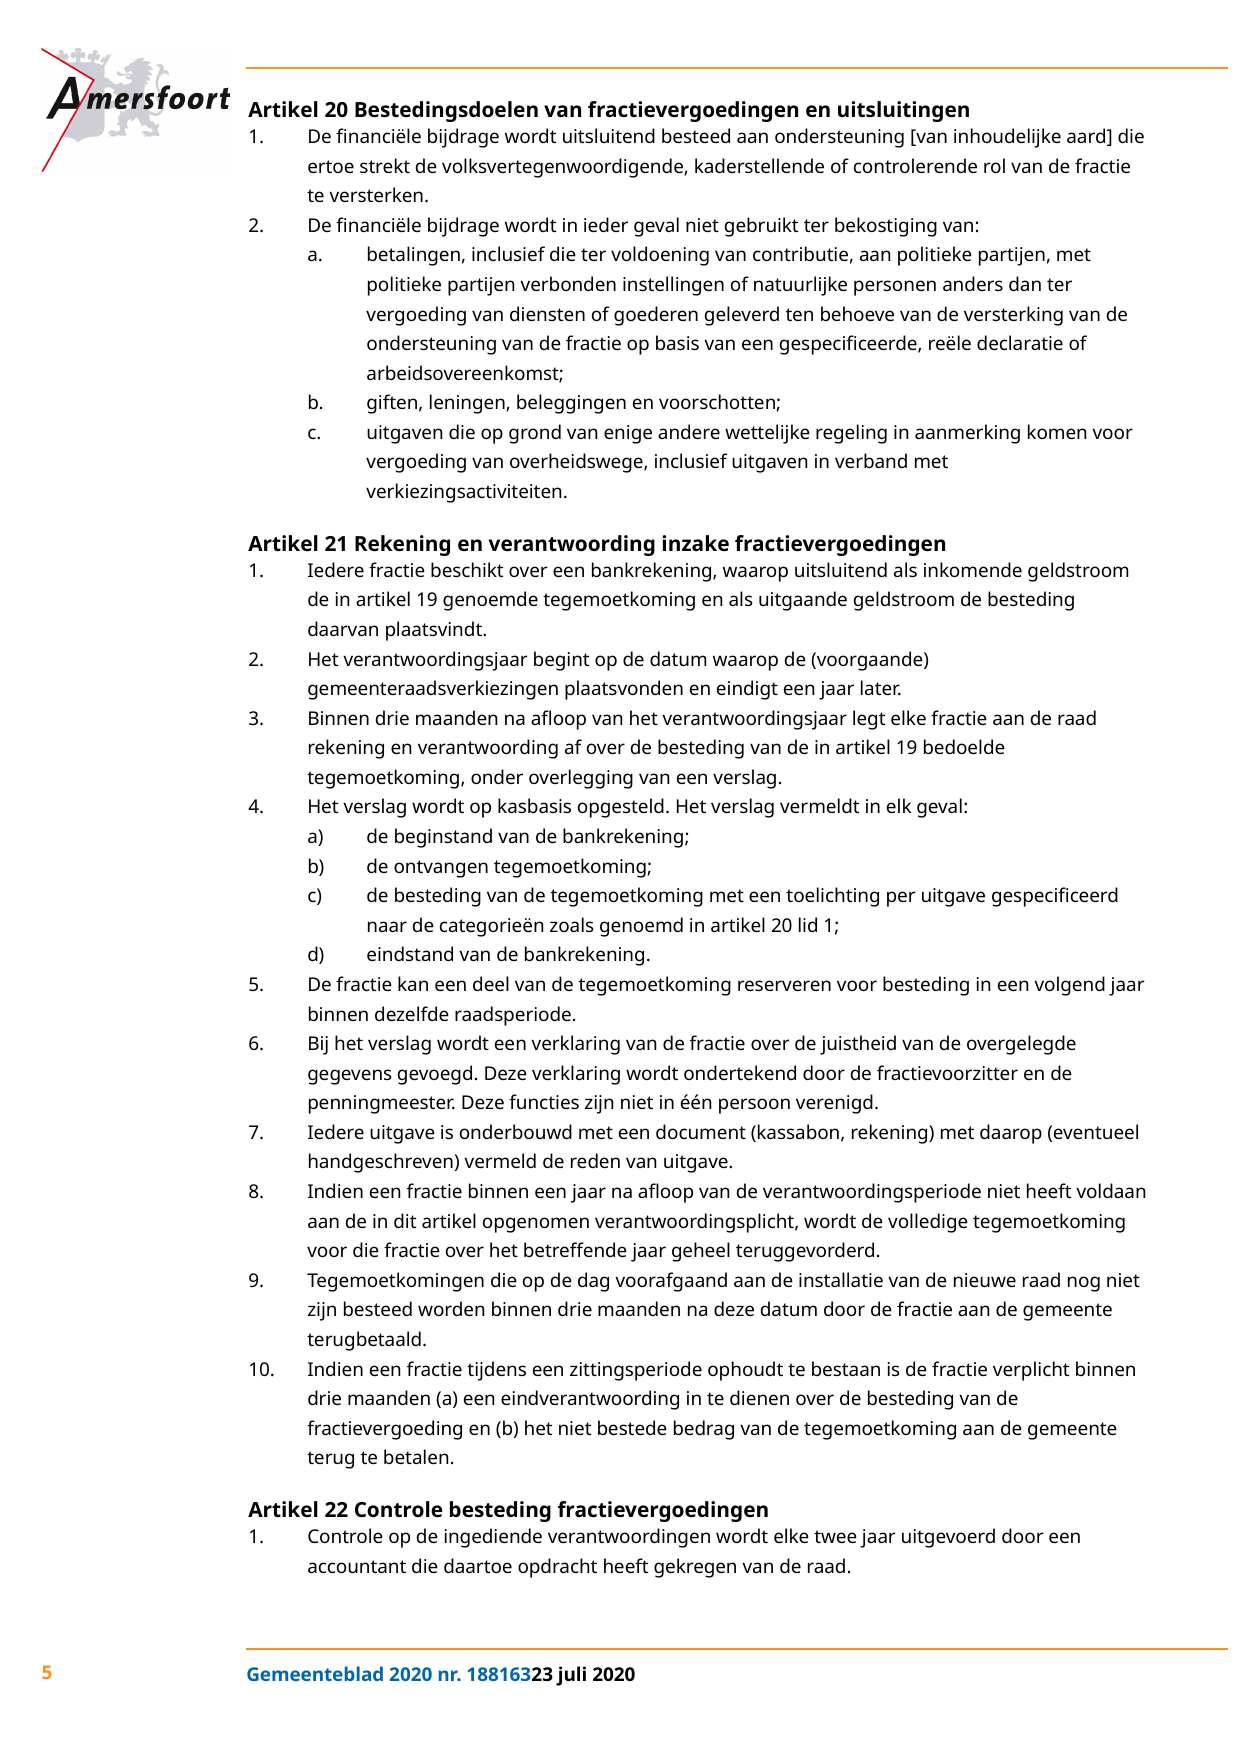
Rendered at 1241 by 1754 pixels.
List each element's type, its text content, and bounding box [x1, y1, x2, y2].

list de ontvangen tegemoetkoming; [307, 853, 1152, 879]
list Het verslag wordt op kasbasis opgesteld. Het verslag vermeldt in elk geval: [248, 794, 1152, 819]
list Indien een fractie tijdens een zittingsperiode ophoudt te bestaan is de fractie verplicht binnen drie maanden (a) een eindverantwoording in te dienen over de besteding van de fractievergoeding en (b) het niet bestede bedrag van de tegemoetkoming aan de gemeente terug te betalen. [248, 1356, 1152, 1470]
list De financiële bijdrage wordt uitsluitend besteed aan ondersteuning [van inhoudelijke aard] die ertoe strekt de volksvertegenwoordigende, kaderstellende of controlerende rol van de fractie te versterken. [248, 123, 1152, 208]
list betalingen, inclusief die ter voldoening van contributie, aan politieke partijen, met politieke partijen verbonden instellingen of natuurlijke personen anders dan ter vergoeding van diensten of goederen geleverd ten behoeve van de versterking van de ondersteuning van de fractie op basis van een gespecificeerde, reële declaratie of arbeidsovereenkomst; [307, 242, 1152, 386]
list Het verantwoordingsjaar begint op de datum waarop de (voorgaande) gemeenteraadsverkiezingen plaatsvonden en eindigt een jaar later. [248, 646, 1152, 701]
list eindstand van de bankrekening. [307, 942, 1152, 967]
list Controle op de ingediende verantwoordingen wordt elke twee jaar uitgevoerd door een accountant die daartoe opdracht heeft gekregen van de raad. [248, 1523, 1152, 1579]
list De financiële bijdrage wordt in ieder geval niet gebruikt ter bekostiging van: [248, 212, 1152, 238]
list Bij het verslag wordt een verklaring van de fractie over de juistheid van de overgelegde gegevens gevoegd. Deze verklaring wordt ondertekend door de fractievoorzitter en de penningmeester. Deze functies zijn niet in één persoon verenigd. [248, 1030, 1152, 1115]
text Artikel 21 Rekening en verantwoording inzake fractievergoedingen [248, 529, 1152, 557]
list De fractie kan een deel van de tegemoetkoming reserveren voor besteding in een volgend jaar binnen dezelfde raadsperiode. [248, 971, 1152, 1027]
text Artikel 22 Controle besteding fractievergoedingen [248, 1495, 1152, 1523]
list de besteding van de tegemoetkoming met een toelichting per uitgave gespecificeerd naar de categorieën zoals genoemd in artikel 20 lid 1; [307, 882, 1152, 938]
list Tegemoetkomingen die op de dag voorafgaand aan de installatie van de nieuwe raad nog niet zijn besteed worden binnen drie maanden na deze datum door de fractie aan de gemeente terugbetaald. [248, 1267, 1152, 1352]
list giften, leningen, beleggingen en voorschotten; [307, 389, 1152, 415]
list Iedere uitgave is onderbouwd met een document (kassabon, rekening) met daarop (eventueel handgeschreven) vermeld de reden van uitgave. [248, 1119, 1152, 1174]
list uitgaven die op grond van enige andere wettelijke regeling in aanmerking komen voor vergoeding van overheidswege, inclusief uitgaven in verband met verkiezingsactiviteiten. [307, 419, 1152, 504]
list Indien een fractie binnen een jaar na afloop van de verantwoordingsperiode niet heeft voldaan aan de in dit artikel opgenomen verantwoordingsplicht, wordt de volledige tegemoetkoming voor die fractie over het betreffende jaar geheel teruggevorderd. [248, 1178, 1152, 1263]
list Binnen drie maanden na afloop van het verantwoordingsjaar legt elke fractie aan de raad rekening en verantwoording af over de besteding van de in artikel 19 bedoelde tegemoetkoming, onder overlegging van een verslag. [248, 705, 1152, 790]
picture [41, 47, 231, 172]
list Iedere fractie beschikt over een bankrekening, waarop uitsluitend als inkomende geldstroom de in artikel 19 genoemde tegemoetkoming en als uitgaande geldstroom de besteding daarvan plaatsvindt. [248, 557, 1152, 642]
text Artikel 20 Bestedingsdoelen van fractievergoedingen en uitsluitingen [248, 95, 1152, 123]
list de beginstand van de bankrekening; [307, 823, 1152, 849]
